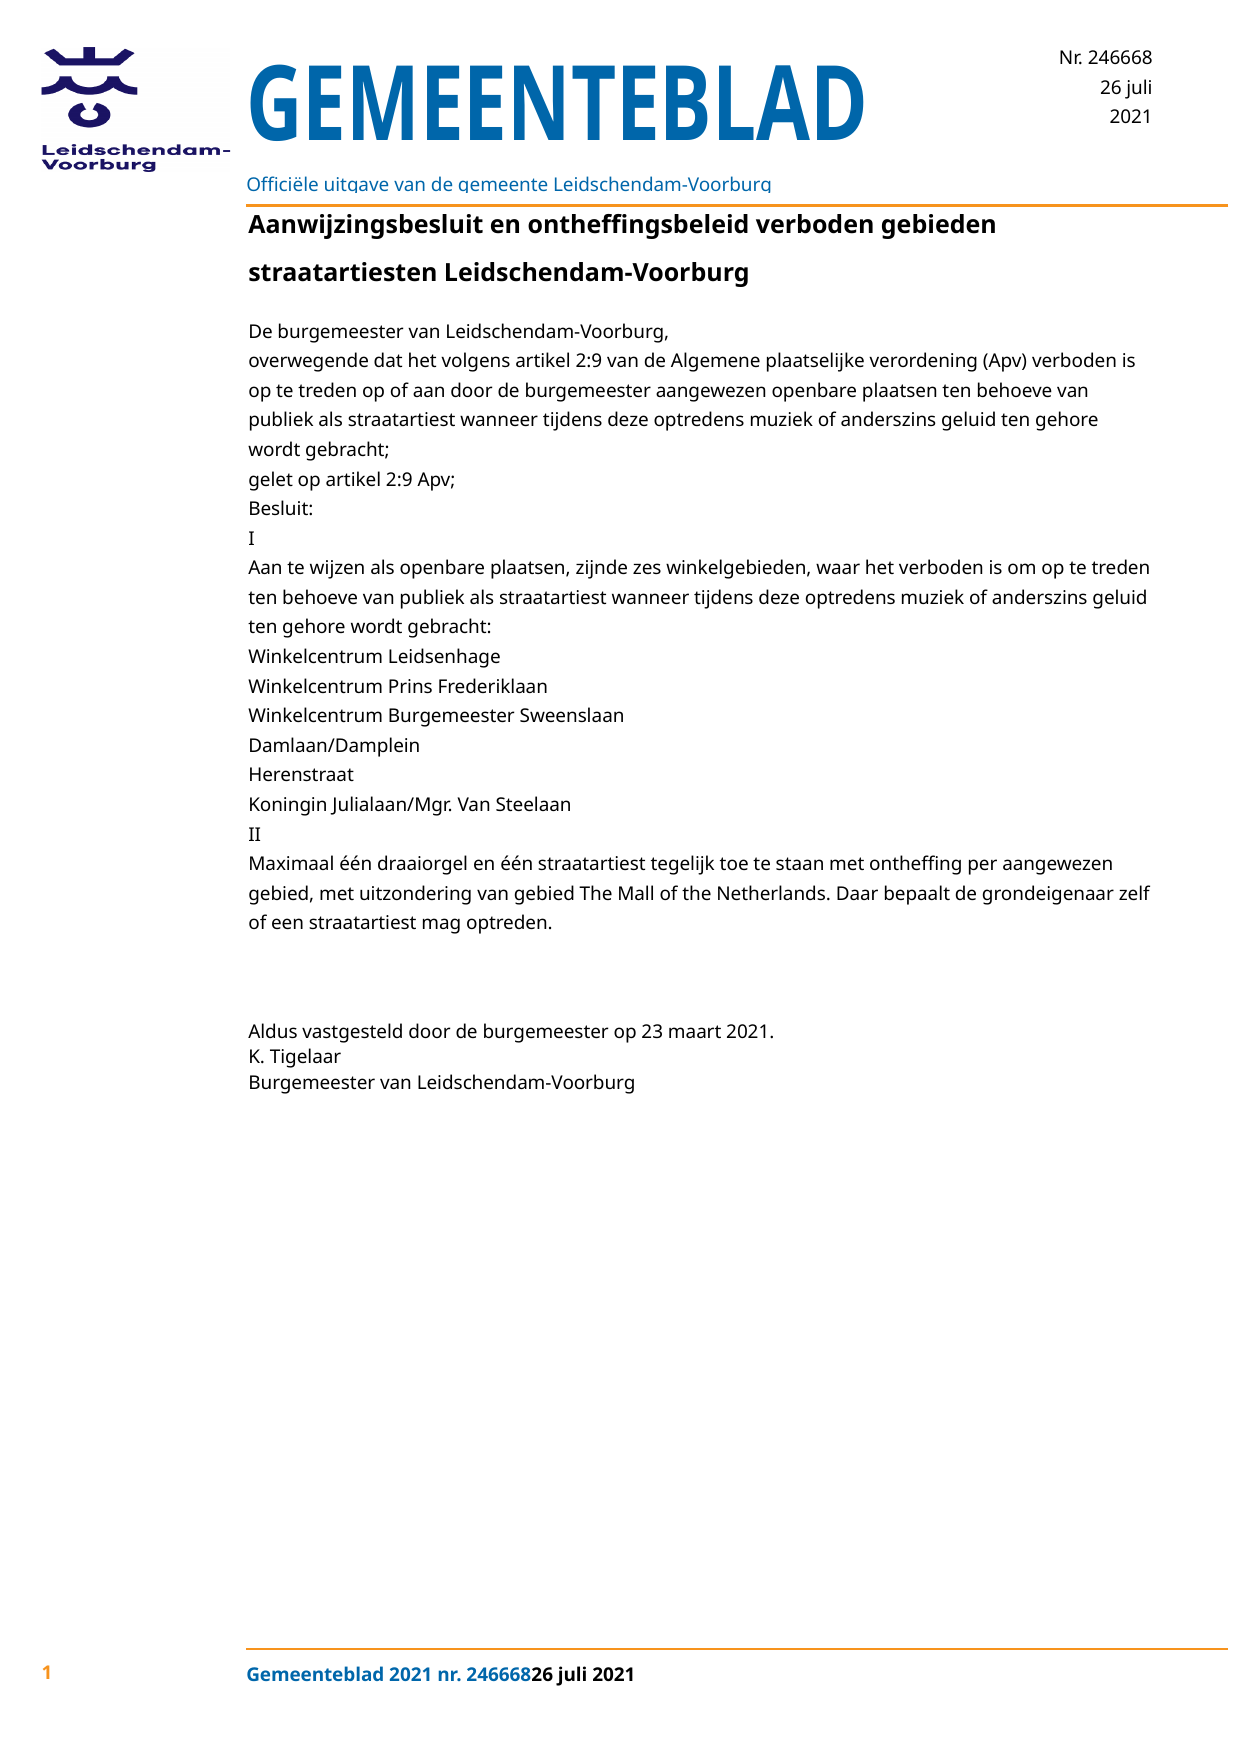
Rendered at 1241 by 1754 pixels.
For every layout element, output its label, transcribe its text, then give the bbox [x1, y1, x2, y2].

text Maximaal één draaiorgel en één straatartiest tegelijk toe te staan met ontheffing per aangewezen gebied, met uitzondering van gebied The Mall of the Netherlands. Daar bepaalt de grondeigenaar zelf of een straatartiest mag optreden. [248, 850, 1152, 935]
text Aldus vastgesteld door de burgemeester op 23 maart 2021. [248, 1018, 1152, 1044]
text Aanwijzingsbesluit en ontheffingsbeleid verboden gebieden straatartiesten Leidschendam-Voorburg [248, 207, 1152, 288]
text De burgemeester van Leidschendam-Voorburg, [248, 318, 1152, 344]
text K. Tigelaar [248, 1044, 1152, 1069]
text Koningin Julialaan/Mgr. Van Steelaan [248, 791, 1152, 817]
text Damlaan/Damplein [248, 732, 1152, 758]
text Aan te wijzen als openbare plaatsen, zijnde zes winkelgebieden, waar het verboden is om op te treden ten behoeve van publiek als straatartiest wanneer tijdens deze optredens muziek of anderszins geluid ten gehore wordt gebracht: [248, 554, 1152, 639]
text Winkelcentrum Burgemeester Sweenslaan [248, 702, 1152, 728]
text gelet op artikel 2:9 Apv; [248, 466, 1152, 492]
picture [41, 47, 231, 172]
text I [248, 525, 1152, 551]
text II [248, 821, 1152, 847]
text Winkelcentrum Leidsenhage [248, 643, 1152, 669]
text Herenstraat [248, 762, 1152, 787]
text Burgemeester van Leidschendam-Voorburg [248, 1069, 1152, 1095]
text Winkelcentrum Prins Frederiklaan [248, 673, 1152, 699]
text Besluit: [248, 495, 1152, 521]
text overwegende dat het volgens artikel 2:9 van de Algemene plaatselijke verordening (Apv) verboden is op te treden op of aan door de burgemeester aangewezen openbare plaatsen ten behoeve van publiek als straatartiest wanneer tijdens deze optredens muziek of anderszins geluid ten gehore wordt gebracht; [248, 347, 1152, 462]
